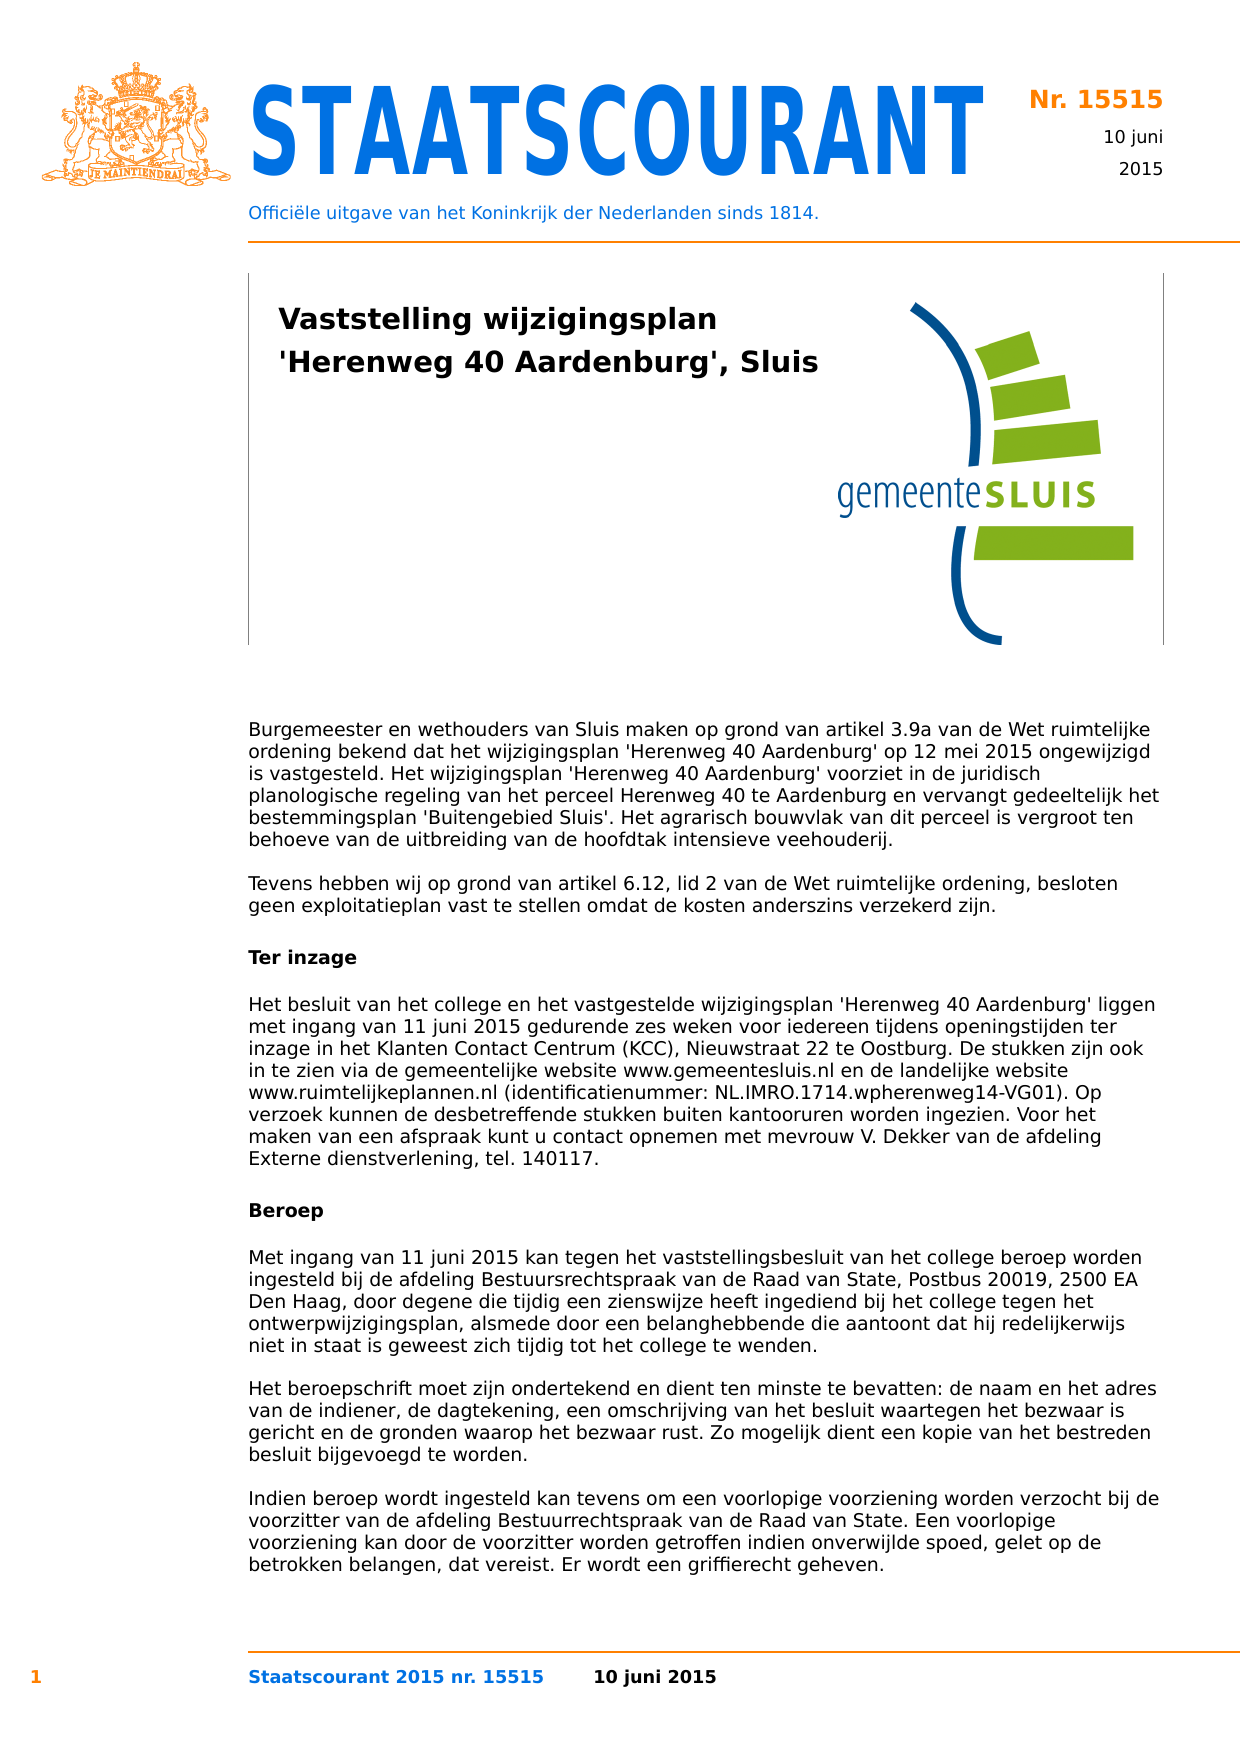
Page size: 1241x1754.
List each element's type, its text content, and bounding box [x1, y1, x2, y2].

table_cell 10 juni [998, 121, 1240, 153]
text Het besluit van het college en het vastgestelde wijzigingsplan 'Herenweg 40 Aardenburg' liggen met ingang van 11 juni 2015 gedurende zes weken voor iedereen tijdens openingstijden ter inzage in het Klanten Contact Centrum (KCC), Nieuwstraat 22 te Oostburg. De stukken zijn ook in te zien via de gemeentelijke website www.gemeentesluis.nl en de landelijke website www.ruimtelijkeplannen.nl (identificatienummer: NL.IMRO.1714.wpherenweg14-VG01). Op verzoek kunnen de desbetreffende stukken buiten kantooruren worden ingezien. Voor het maken van een afspraak kunt u contact opnemen met mevrouw V. Dekker van de afdeling Externe dienstverlening, tel. 140117. [248, 994, 1163, 1169]
table_cell 2015 [998, 153, 1240, 203]
text Tevens hebben wij op grond van artikel 6.12, lid 2 van de Wet ruimtelijke ordening, besloten geen exploitatieplan vast te stellen omdat de kosten anderszins verzekerd zijn. [248, 873, 1163, 917]
text Met ingang van 11 juni 2015 kan tegen het vaststellingsbesluit van het college beroep worden ingesteld bij de afdeling Bestuursrechtspraak van de Raad van State, Postbus 20019, 2500 EA Den Haag, door degene die tijdig een zienswijze heeft ingediend bij het college tegen het ontwerpwijzigingsplan, alsmede door een belanghebbende die aantoont dat hij redelijkerwijs niet in staat is geweest zich tijdig tot het college te wenden. [248, 1247, 1163, 1356]
text Burgemeester en wethouders van Sluis maken op grond van artikel 3.9a van de Wet ruimtelijke ordening bekend dat het wijzigingsplan 'Herenweg 40 Aardenburg' op 12 mei 2015 ongewijzigd is vastgesteld. Het wijzigingsplan 'Herenweg 40 Aardenburg' voorziet in de juridisch planologische regeling van het perceel Herenweg 40 te Aardenburg en vervangt gedeeltelijk het bestemmingsplan 'Buitengebied Sluis'. Het agrarisch bouwvlak van dit perceel is vergroot ten behoeve van de uitbreiding van de hoofdtak intensieve veehouderij. [248, 719, 1163, 851]
table_header [25, 62, 248, 241]
subtitle Ter inzage [248, 947, 1163, 969]
subtitle Beroep [248, 1199, 1163, 1222]
picture [838, 302, 1134, 645]
text Indien beroep wordt ingesteld kan tevens om een voorlopige voorziening worden verzocht bij de voorzitter van de afdeling Bestuurrechtspraak van de Raad van State. Een voorlopige voorziening kan door de voorzitter worden getroffen indien onverwijlde spoed, gelet op de betrokken belangen, dat vereist. Er wordt een griffierecht geheven. [248, 1488, 1163, 1576]
subtitle Vaststelling wijzigingsplan 'Herenweg 40 Aardenburg', Sluis [249, 273, 1163, 645]
table_header STAATSCOURANT [248, 62, 998, 203]
table_cell Officiële uitgave van het Koninkrijk der Nederlanden sinds 1814. [248, 203, 1240, 241]
table_header Nr. 15515 [998, 62, 1240, 121]
picture [41, 62, 231, 186]
text Het beroepschrift moet zijn ondertekend en dient ten minste te bevatten: de naam en het adres van de indiener, de dagtekening, een omschrijving van het besluit waartegen het bezwaar is gericht en de gronden waarop het bezwaar rust. Zo mogelijk dient een kopie van het bestreden besluit bijgevoegd te worden. [248, 1378, 1163, 1466]
